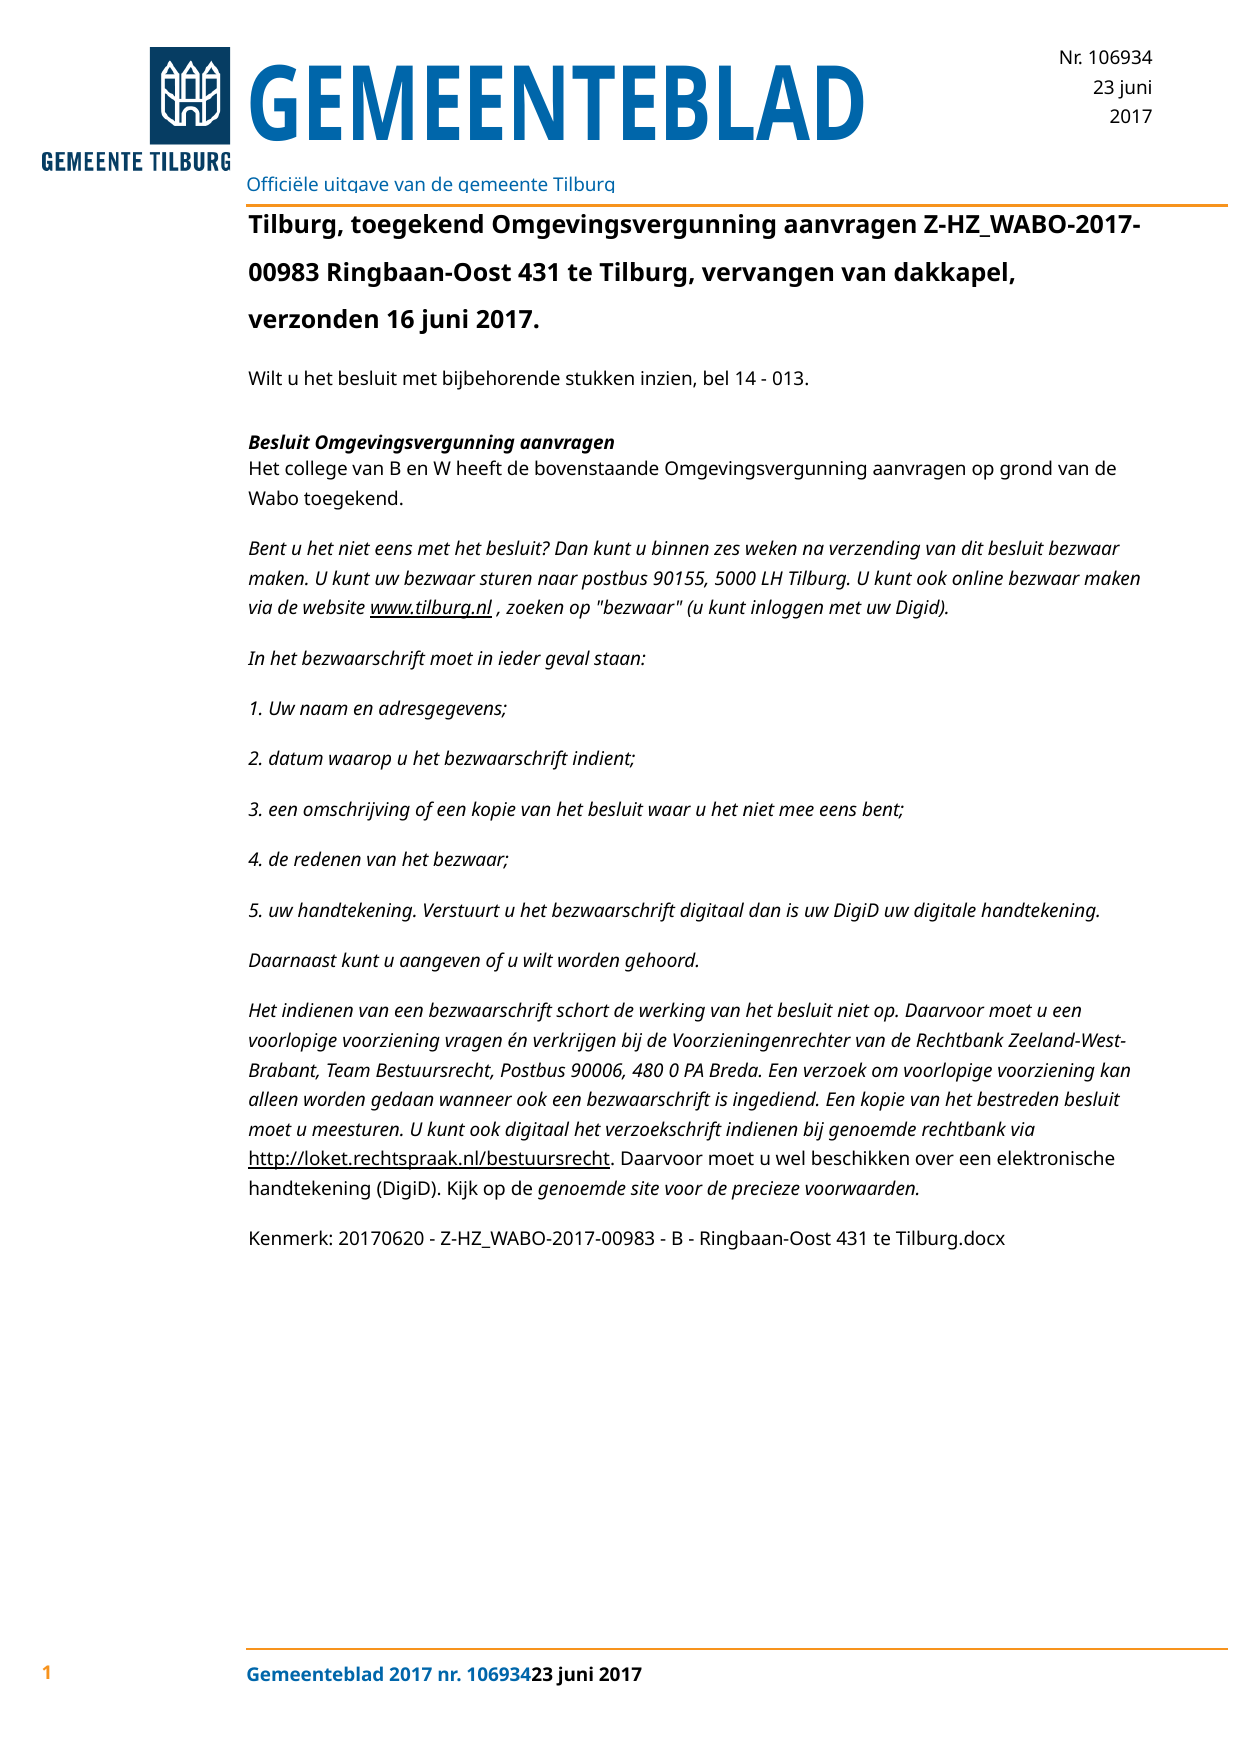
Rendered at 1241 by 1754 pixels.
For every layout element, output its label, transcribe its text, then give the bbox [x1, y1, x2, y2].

picture [41, 47, 231, 172]
text 5. uw handtekening. Verstuurt u het bezwaarschrift digitaal dan is uw DigiD uw digitale handtekening. [248, 897, 1152, 923]
text In het bezwaarschrift moet in ieder geval staan: [248, 645, 1152, 671]
text 3. een omschrijving of een kopie van het besluit waar u het niet mee eens bent; [248, 796, 1152, 822]
text 2. datum waarop u het bezwaarschrift indient; [248, 746, 1152, 771]
text Het indienen van een bezwaarschrift schort de werking van het besluit niet op. Daarvoor moet u een voorlopige voorziening vragen én verkrijgen bij de Voorzieningenrechter van de Rechtbank Zeeland-West-Brabant, Team Bestuursrecht, Postbus 90006, 480 0 PA Breda. Een verzoek om voorlopige voorziening kan alleen worden gedaan wanneer ook een bezwaarschrift is ingediend. Een kopie van het bestreden besluit moet u meesturen. U kunt ook digitaal het verzoekschrift indienen bij genoemde rechtbank via http://loket.rechtspraak.nl/bestuursrecht. Daarvoor moet u wel beschikken over een elektronische handtekening (DigiD). Kijk op de genoemde site voor de precieze voorwaarden. [248, 998, 1152, 1201]
text Tilburg, toegekend Omgevingsvergunning aanvragen Z-HZ_WABO-2017-00983 Ringbaan-Oost 431 te Tilburg, vervangen van dakkapel, verzonden 16 juni 2017. [248, 207, 1152, 336]
text Bent u het niet eens met het besluit? Dan kunt u binnen zes weken na verzending van dit besluit bezwaar maken. U kunt uw bezwaar sturen naar postbus 90155, 5000 LH Tilburg. U kunt ook online bezwaar maken via de website www.tilburg.nl , zoeken op "bezwaar" (u kunt inloggen met uw Digid). [248, 535, 1152, 620]
text Het college van B en W heeft de bovenstaande Omgevingsvergunning aanvragen op grond van de Wabo toegekend. [248, 455, 1152, 511]
text Besluit Omgevingsvergunning aanvragen [248, 429, 1152, 455]
text Kenmerk: 20170620 - Z-HZ_WABO-2017-00983 - B - Ringbaan-Oost 431 te Tilburg.docx [248, 1226, 1152, 1251]
text 1. Uw naam en adresgegevens; [248, 695, 1152, 721]
text Wilt u het besluit met bijbehorende stukken inzien, bel 14 - 013. [248, 366, 1152, 391]
text 4. de redenen van het bezwaar; [248, 846, 1152, 872]
text Daarnaast kunt u aangeven of u wilt worden gehoord. [248, 947, 1152, 973]
